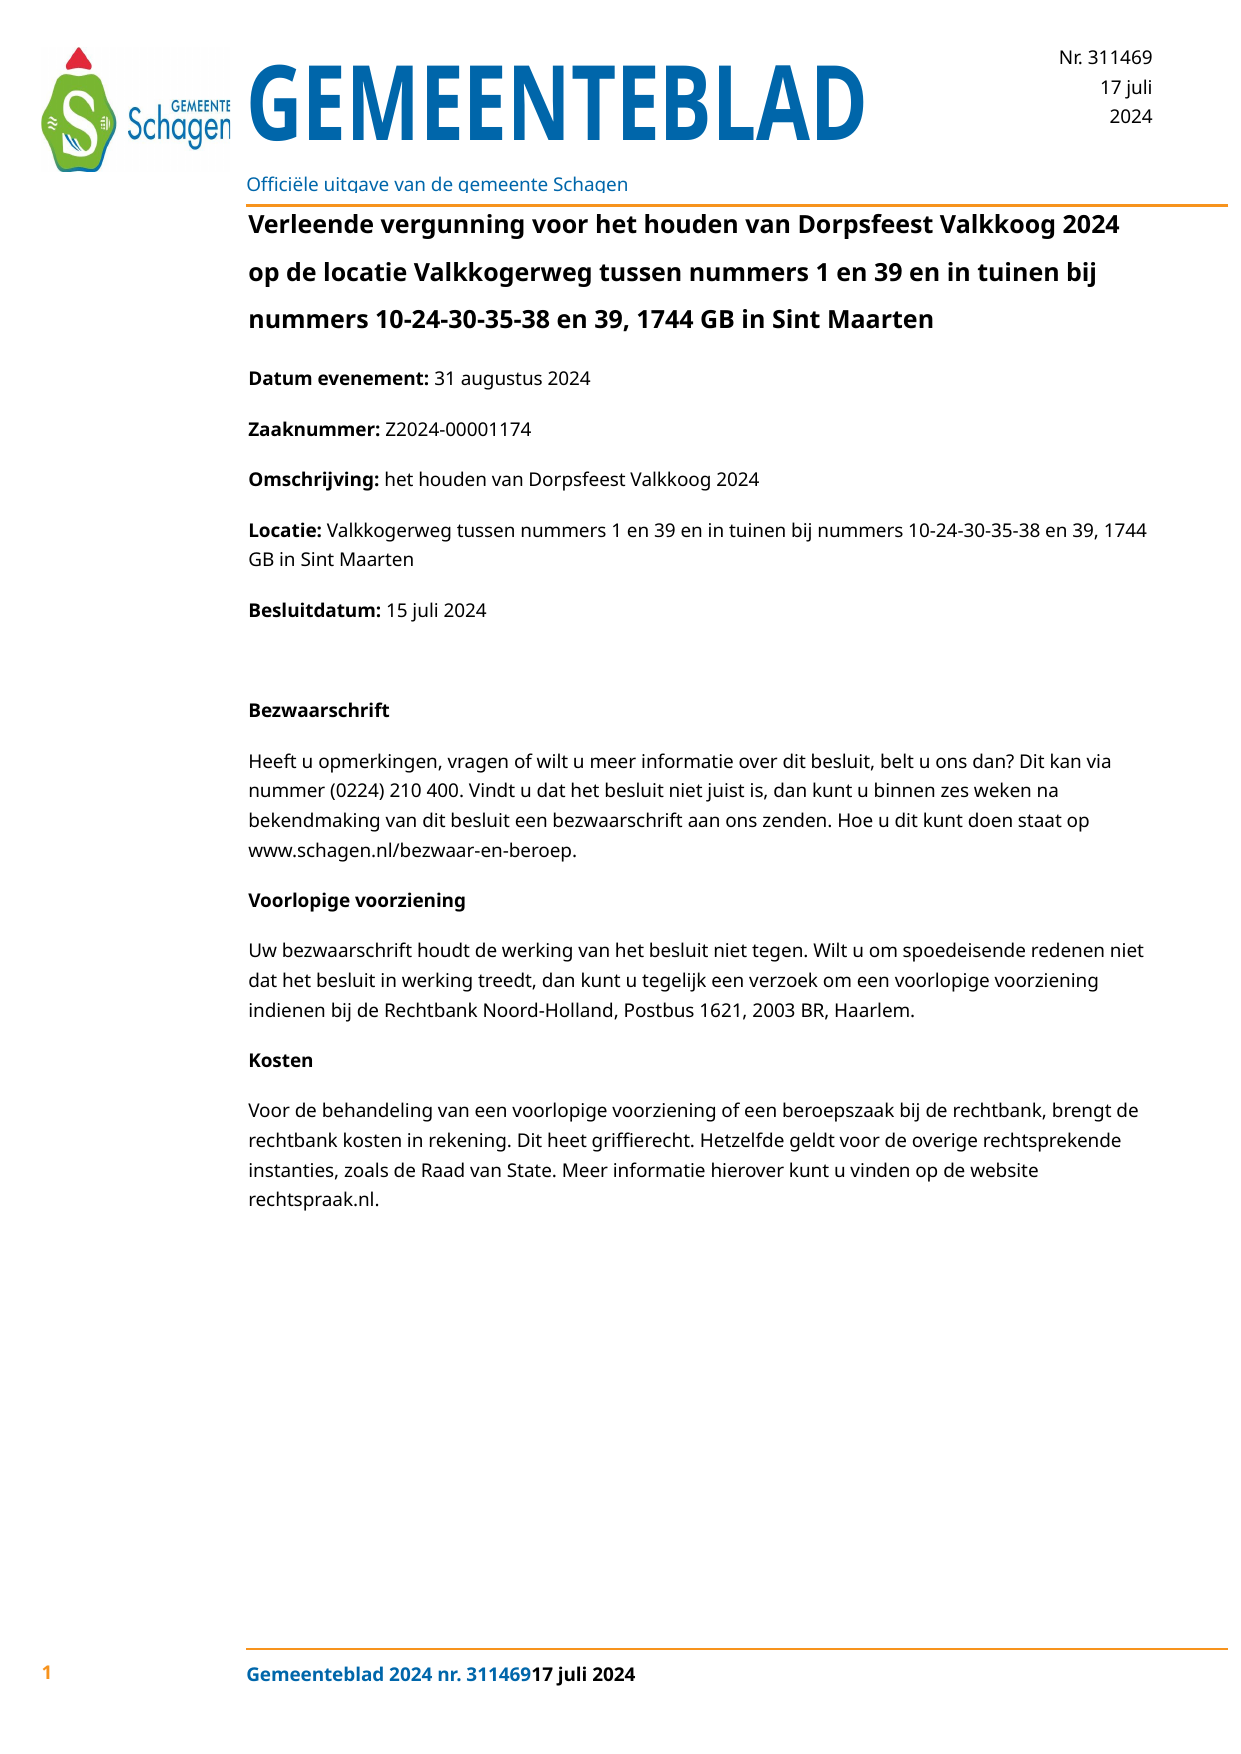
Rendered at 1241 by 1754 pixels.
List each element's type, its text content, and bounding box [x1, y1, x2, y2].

text Besluitdatum: 15 juli 2024 [248, 597, 1152, 622]
text Bezwaarschrift [248, 698, 1152, 723]
picture [41, 47, 231, 172]
text Kosten [248, 1047, 1152, 1073]
text Uw bezwaarschrift houdt de werking van het besluit niet tegen. Wilt u om spoedeisende redenen niet dat het besluit in werking treedt, dan kunt u tegelijk een verzoek om een voorlopige voorziening indienen bij de Rechtbank Noord-Holland, Postbus 1621, 2003 BR, Haarlem. [248, 938, 1152, 1022]
text Datum evenement: 31 augustus 2024 [248, 366, 1152, 391]
text Zaaknummer: Z2024-00001174 [248, 416, 1152, 442]
text Omschrijving: het houden van Dorpsfeest Valkkoog 2024 [248, 466, 1152, 492]
text Heeft u opmerkingen, vragen of wilt u meer informatie over dit besluit, belt u ons dan? Dit kan via nummer (0224) 210 400. Vindt u dat het besluit niet juist is, dan kunt u binnen zes weken na bekendmaking van dit besluit een bezwaarschrift aan ons zenden. Hoe u dit kunt doen staat op www.schagen.nl/bezwaar-en-beroep. [248, 748, 1152, 862]
text Voorlopige voorziening [248, 887, 1152, 913]
text Locatie: Valkkogerweg tussen nummers 1 en 39 en in tuinen bij nummers 10-24-30-35-38 en 39, 1744 GB in Sint Maarten [248, 517, 1152, 572]
text Verleende vergunning voor het houden van Dorpsfeest Valkkoog 2024 op de locatie Valkkogerweg tussen nummers 1 en 39 en in tuinen bij nummers 10-24-30-35-38 en 39, 1744 GB in Sint Maarten [248, 207, 1152, 336]
text Voor de behandeling van een voorlopige voorziening of een beroepszaak bij de rechtbank, brengt de rechtbank kosten in rekening. Dit heet griffierecht. Hetzelfde geldt voor de overige rechtsprekende instanties, zoals de Raad van State. Meer informatie hierover kunt u vinden op de website rechtspraak.nl. [248, 1098, 1152, 1212]
